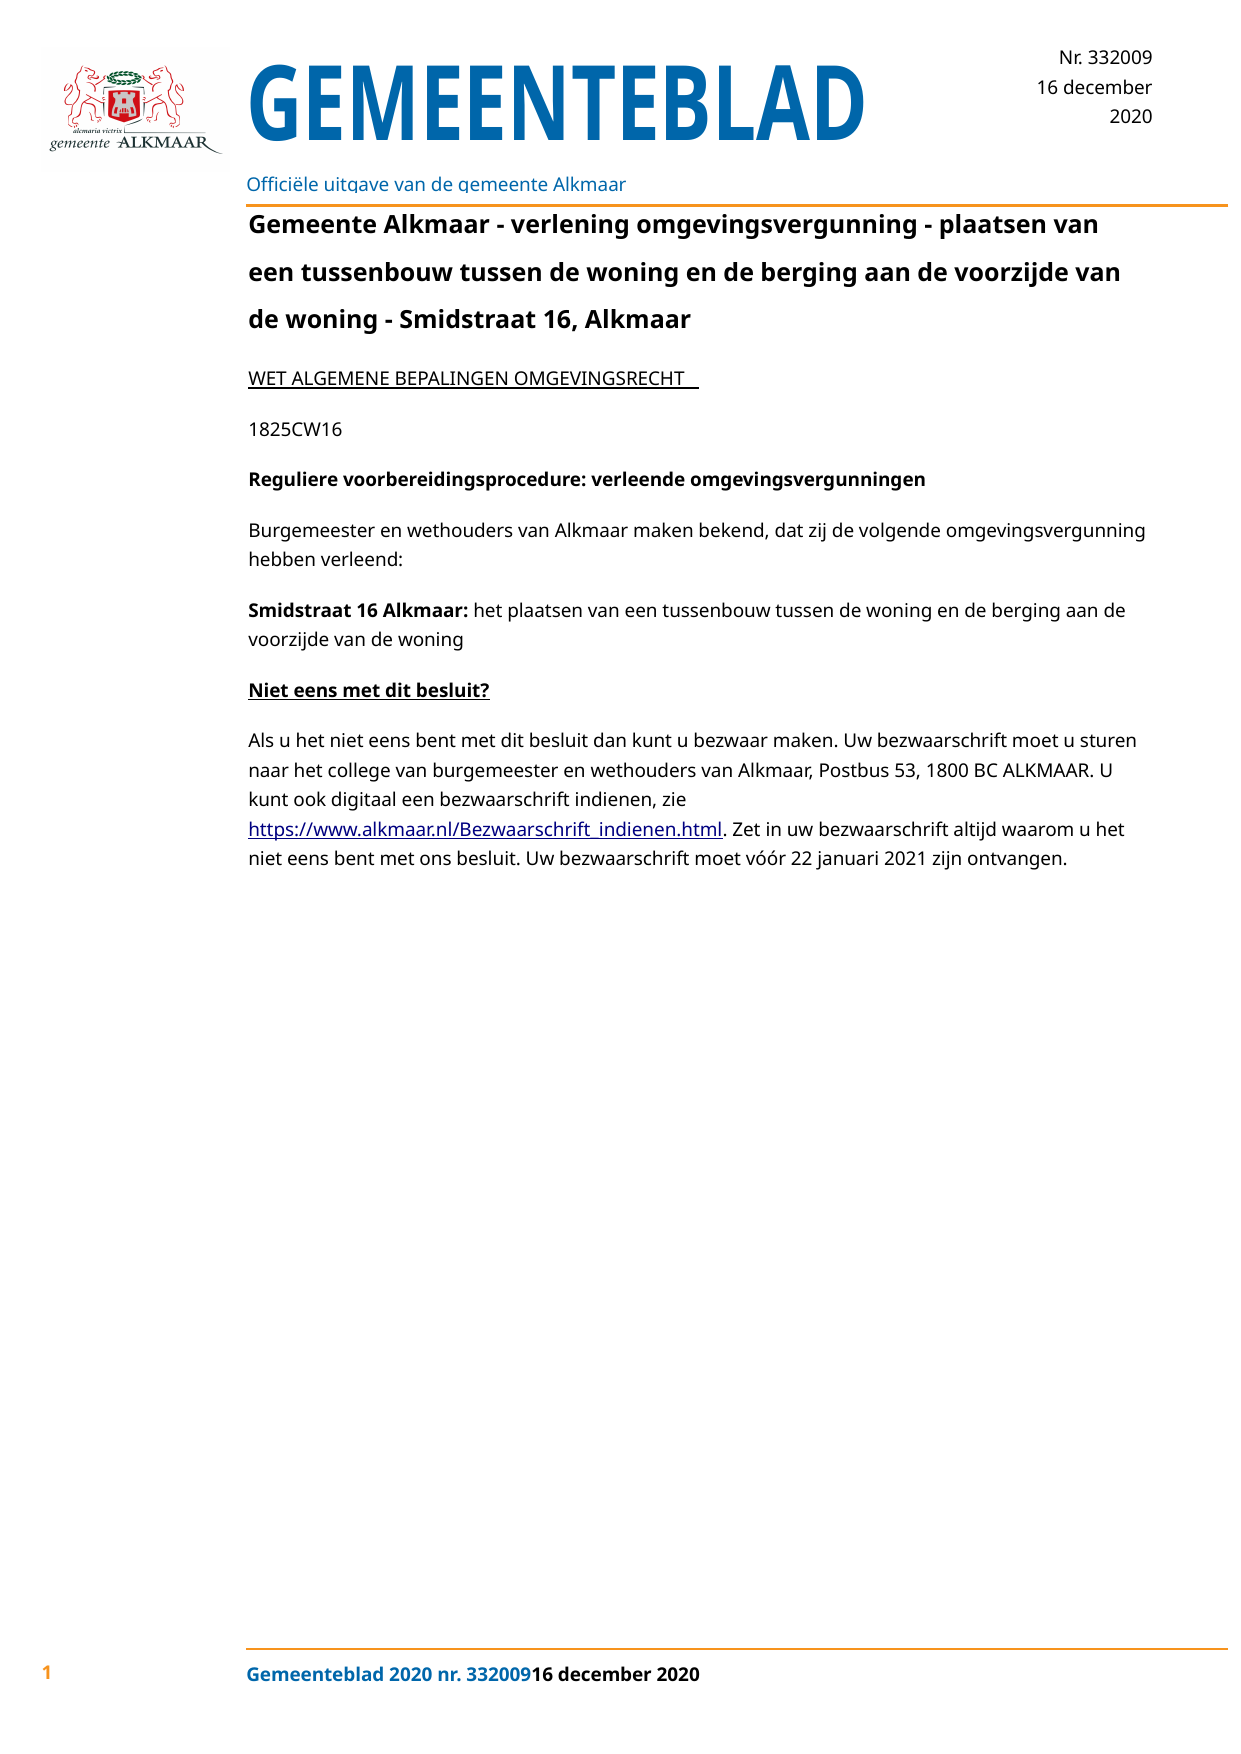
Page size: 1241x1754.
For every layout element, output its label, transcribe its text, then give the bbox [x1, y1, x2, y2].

text Burgemeester en wethouders van Alkmaar maken bekend, dat zij de volgende omgevingsvergunning hebben verleend: [248, 517, 1152, 572]
picture [41, 47, 231, 172]
text Gemeente Alkmaar - verlening omgevingsvergunning - plaatsen van een tussenbouw tussen de woning en de berging aan de voorzijde van de woning - Smidstraat 16, Alkmaar [248, 207, 1152, 336]
text Reguliere voorbereidingsprocedure: verleende omgevingsvergunningen [248, 466, 1152, 492]
text Als u het niet eens bent met dit besluit dan kunt u bezwaar maken. Uw bezwaarschrift moet u sturen naar het college van burgemeester en wethouders van Alkmaar, Postbus 53, 1800 BC ALKMAAR. U kunt ook digitaal een bezwaarschrift indienen, zie https://www.alkmaar.nl/Bezwaarschrift_indienen.html. Zet in uw bezwaarschrift altijd waarom u het niet eens bent met ons besluit. Uw bezwaarschrift moet vóór 22 januari 2021 zijn ontvangen. [248, 727, 1152, 871]
text Niet eens met dit besluit? [248, 677, 1152, 702]
text WET ALGEMENE BEPALINGEN OMGEVINGSRECHT [248, 366, 1152, 391]
text 1825CW16 [248, 416, 1152, 442]
text Smidstraat 16 Alkmaar: het plaatsen van een tussenbouw tussen de woning en de berging aan de voorzijde van de woning [248, 597, 1152, 652]
